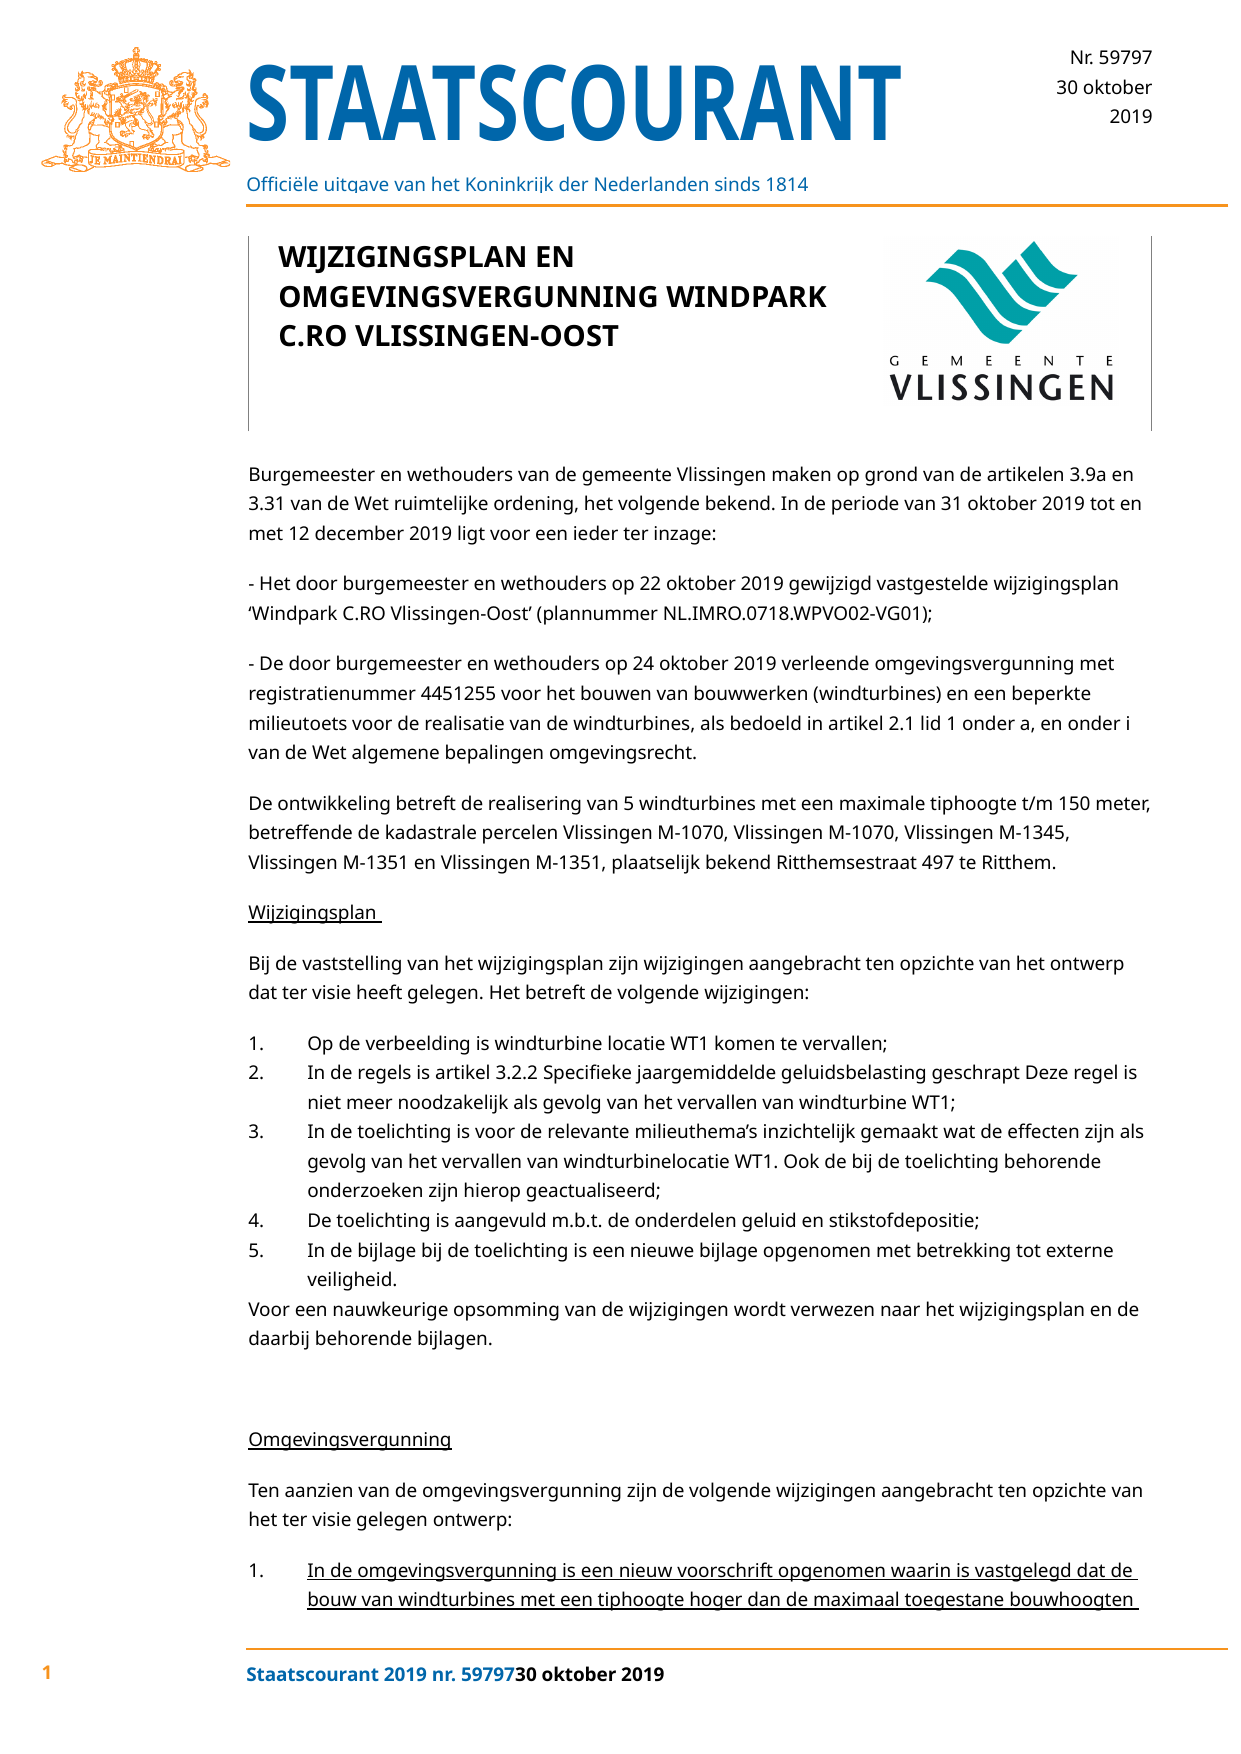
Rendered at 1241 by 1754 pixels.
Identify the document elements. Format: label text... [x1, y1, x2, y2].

list In de toelichting is voor de relevante milieuthema’s inzichtelijk gemaakt wat de effecten zijn als gevolg van het vervallen van windturbinelocatie WT1. Ook de bij de toelichting behorende onderzoeken zijn hierop geactualiseerd; [248, 1118, 1152, 1203]
text - Het door burgemeester en wethouders op 22 oktober 2019 gewijzigd vastgestelde wijzigingsplan ‘Windpark C.RO Vlissingen-Oost’ (plannummer NL.IMRO.0718.WPVO02-VG01); [248, 571, 1152, 626]
table_header WIJZIGINGSPLAN EN OMGEVINGSVERGUNNING WINDPARK C.RO VLISSINGEN-OOST [249, 236, 850, 431]
text Voor een nauwkeurige opsomming van de wijzigingen wordt verwezen naar het wijzigingsplan en de daarbij behorende bijlagen. [248, 1296, 1152, 1351]
picture [882, 236, 1119, 406]
text Bij de vaststelling van het wijzigingsplan zijn wijzigingen aangebracht ten opzichte van het ontwerp dat ter visie heeft gelegen. Het betreft de volgende wijzigingen: [248, 950, 1152, 1005]
text Omgevingsvergunning [248, 1426, 1152, 1452]
text - De door burgemeester en wethouders op 24 oktober 2019 verleende omgevingsvergunning met registratienummer 4451255 voor het bouwen van bouwwerken (windturbines) en een beperkte milieutoets voor de realisatie van de windturbines, als bedoeld in artikel 2.1 lid 1 onder a, en onder i van de Wet algemene bepalingen omgevingsrecht. [248, 651, 1152, 765]
table_header [850, 236, 1151, 431]
text Wijzigingsplan [248, 899, 1152, 925]
text De ontwikkeling betreft de realisering van 5 windturbines met een maximale tiphoogte t/m 150 meter, betreffende de kadastrale percelen Vlissingen M-1070, Vlissingen M-1070, Vlissingen M-1345, Vlissingen M-1351 en Vlissingen M-1351, plaatselijk bekend Ritthemsestraat 497 te Ritthem. [248, 790, 1152, 874]
list De toelichting is aangevuld m.b.t. de onderdelen geluid en stikstofdepositie; [248, 1207, 1152, 1233]
text Ten aanzien van de omgevingsvergunning zijn de volgende wijzigingen aangebracht ten opzichte van het ter visie gelegen ontwerp: [248, 1477, 1152, 1532]
picture [41, 47, 231, 172]
text Burgemeester en wethouders van de gemeente Vlissingen maken op grond van de artikelen 3.9a en 3.31 van de Wet ruimtelijke ordening, het volgende bekend. In de periode van 31 oktober 2019 tot en met 12 december 2019 ligt voor een ieder ter inzage: [248, 461, 1152, 546]
list In de omgevingsvergunning is een nieuw voorschrift opgenomen waarin is vastgelegd dat de bouw van windturbines met een tiphoogte hoger dan de maximaal toegestane bouwhoogten [248, 1557, 1152, 1612]
list Op de verbeelding is windturbine locatie WT1 komen te vervallen; [248, 1030, 1152, 1055]
list In de regels is artikel 3.2.2 Specifieke jaargemiddelde geluidsbelasting geschrapt Deze regel is niet meer noodzakelijk als gevolg van het vervallen van windturbine WT1; [248, 1059, 1152, 1114]
list In de bijlage bij de toelichting is een nieuwe bijlage opgenomen met betrekking tot externe veiligheid. [248, 1237, 1152, 1292]
